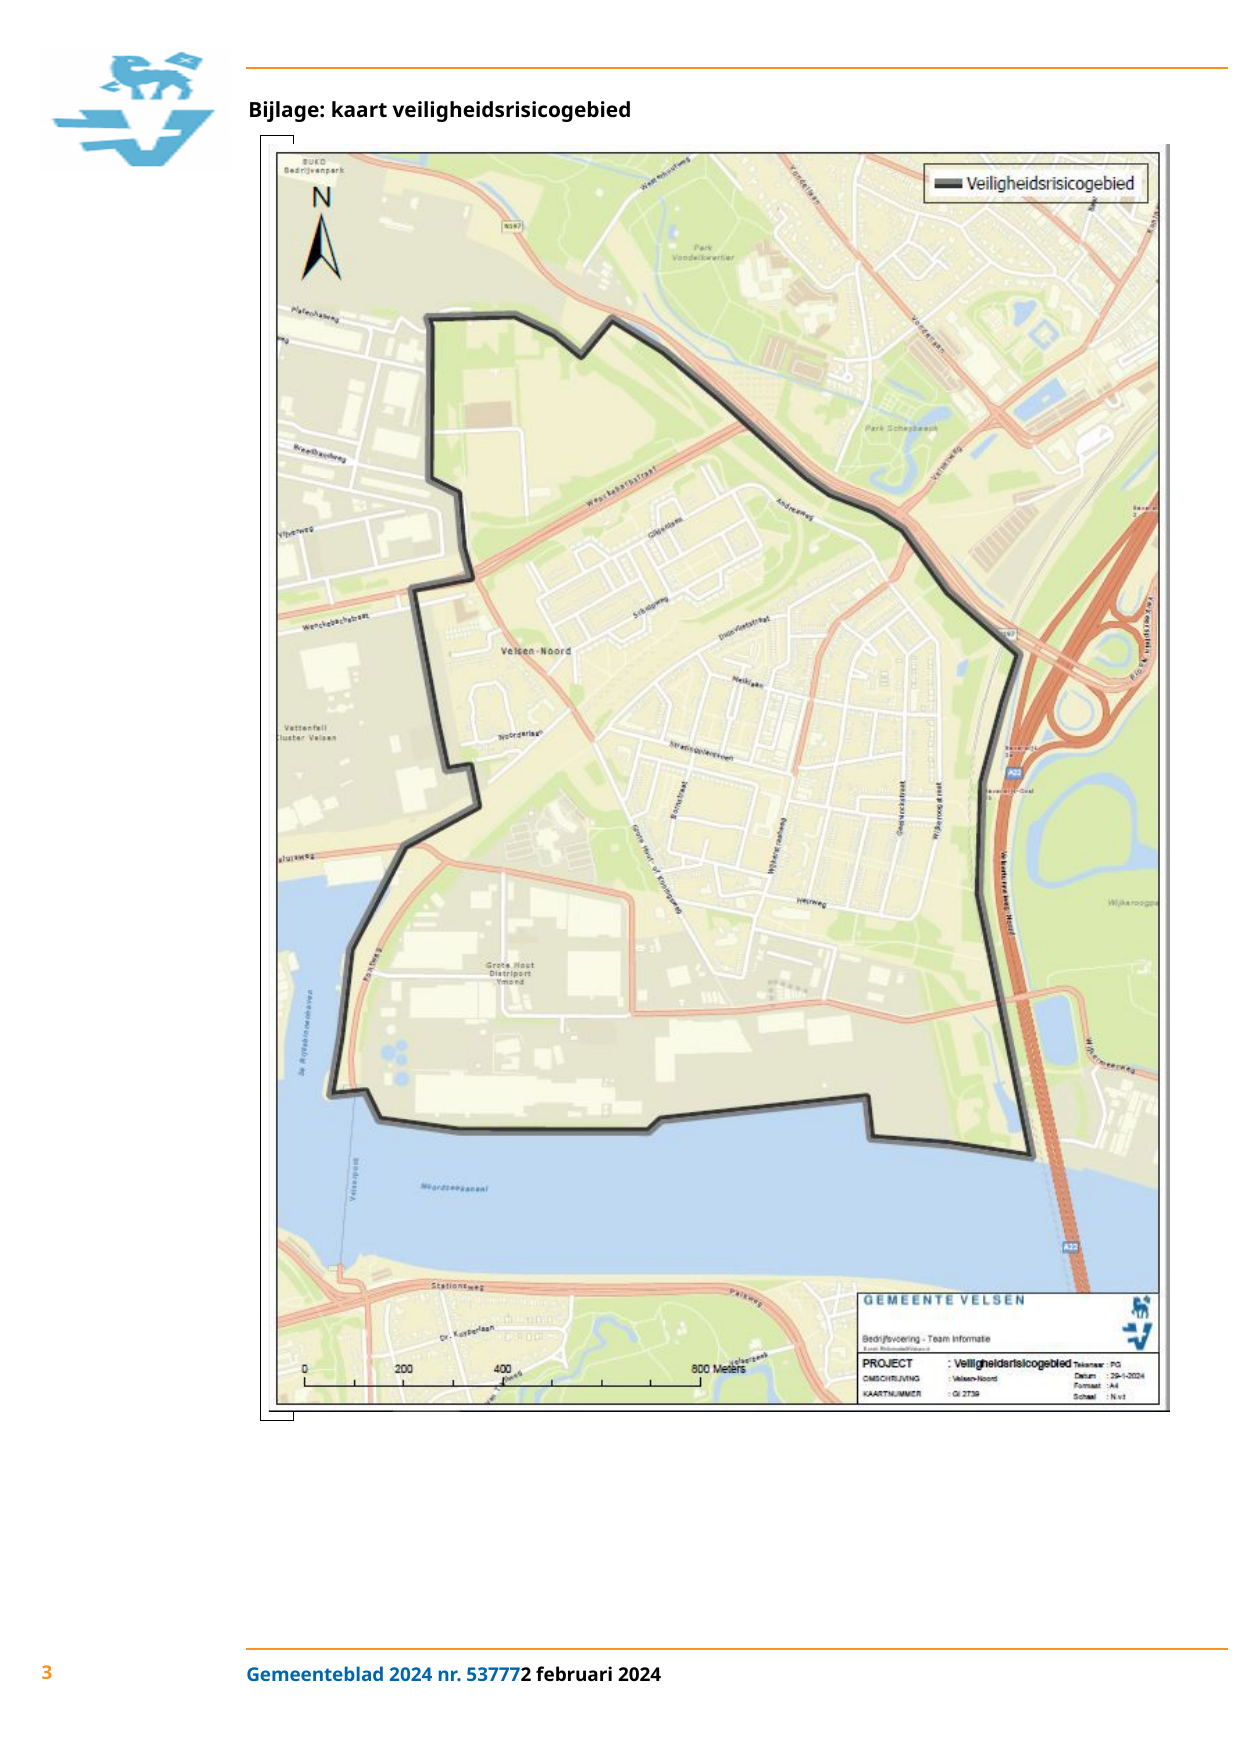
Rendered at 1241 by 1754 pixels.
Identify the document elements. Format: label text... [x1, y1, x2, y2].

text Bijlage: kaart veiligheidsrisicogebied [248, 95, 1152, 123]
picture [41, 47, 231, 172]
picture [268, 144, 1170, 1412]
